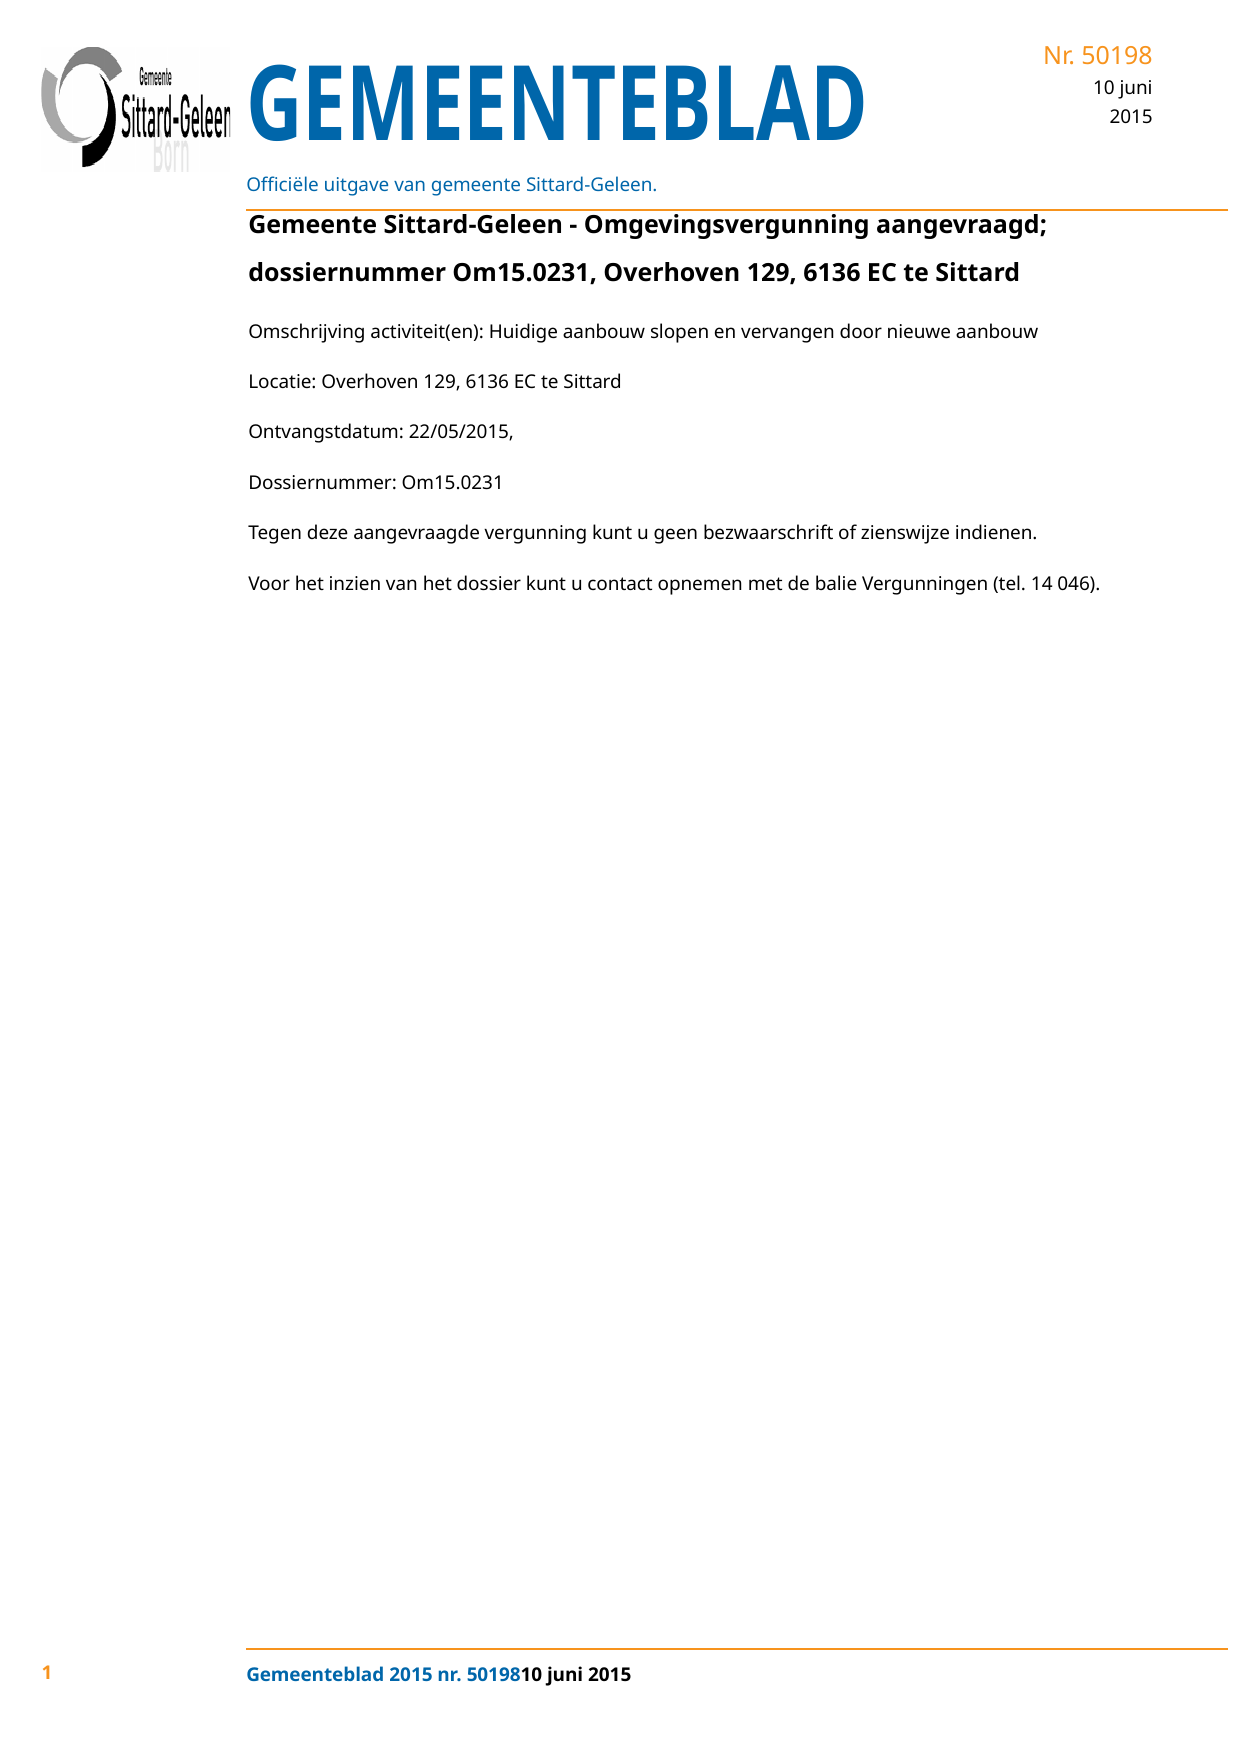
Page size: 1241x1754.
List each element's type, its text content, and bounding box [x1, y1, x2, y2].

text Locatie: Overhoven 129, 6136 EC te Sittard [248, 368, 1152, 394]
text Ontvangstdatum: 22/05/2015, [248, 419, 1152, 444]
text Gemeente Sittard-Geleen - Omgevingsvergunning aangevraagd; dossiernummer Om15.0231, Overhoven 129, 6136 EC te Sittard [248, 211, 1152, 288]
text Dossiernummer: Om15.0231 [248, 469, 1152, 495]
text Voor het inzien van het dossier kunt u contact opnemen met de balie Vergunningen (tel. 14 046). [248, 570, 1152, 596]
text Omschrijving activiteit(en): Huidige aanbouw slopen en vervangen door nieuwe aanbouw [248, 318, 1152, 344]
picture [41, 47, 231, 172]
text Tegen deze aangevraagde vergunning kunt u geen bezwaarschrift of zienswijze indienen. [248, 519, 1152, 545]
